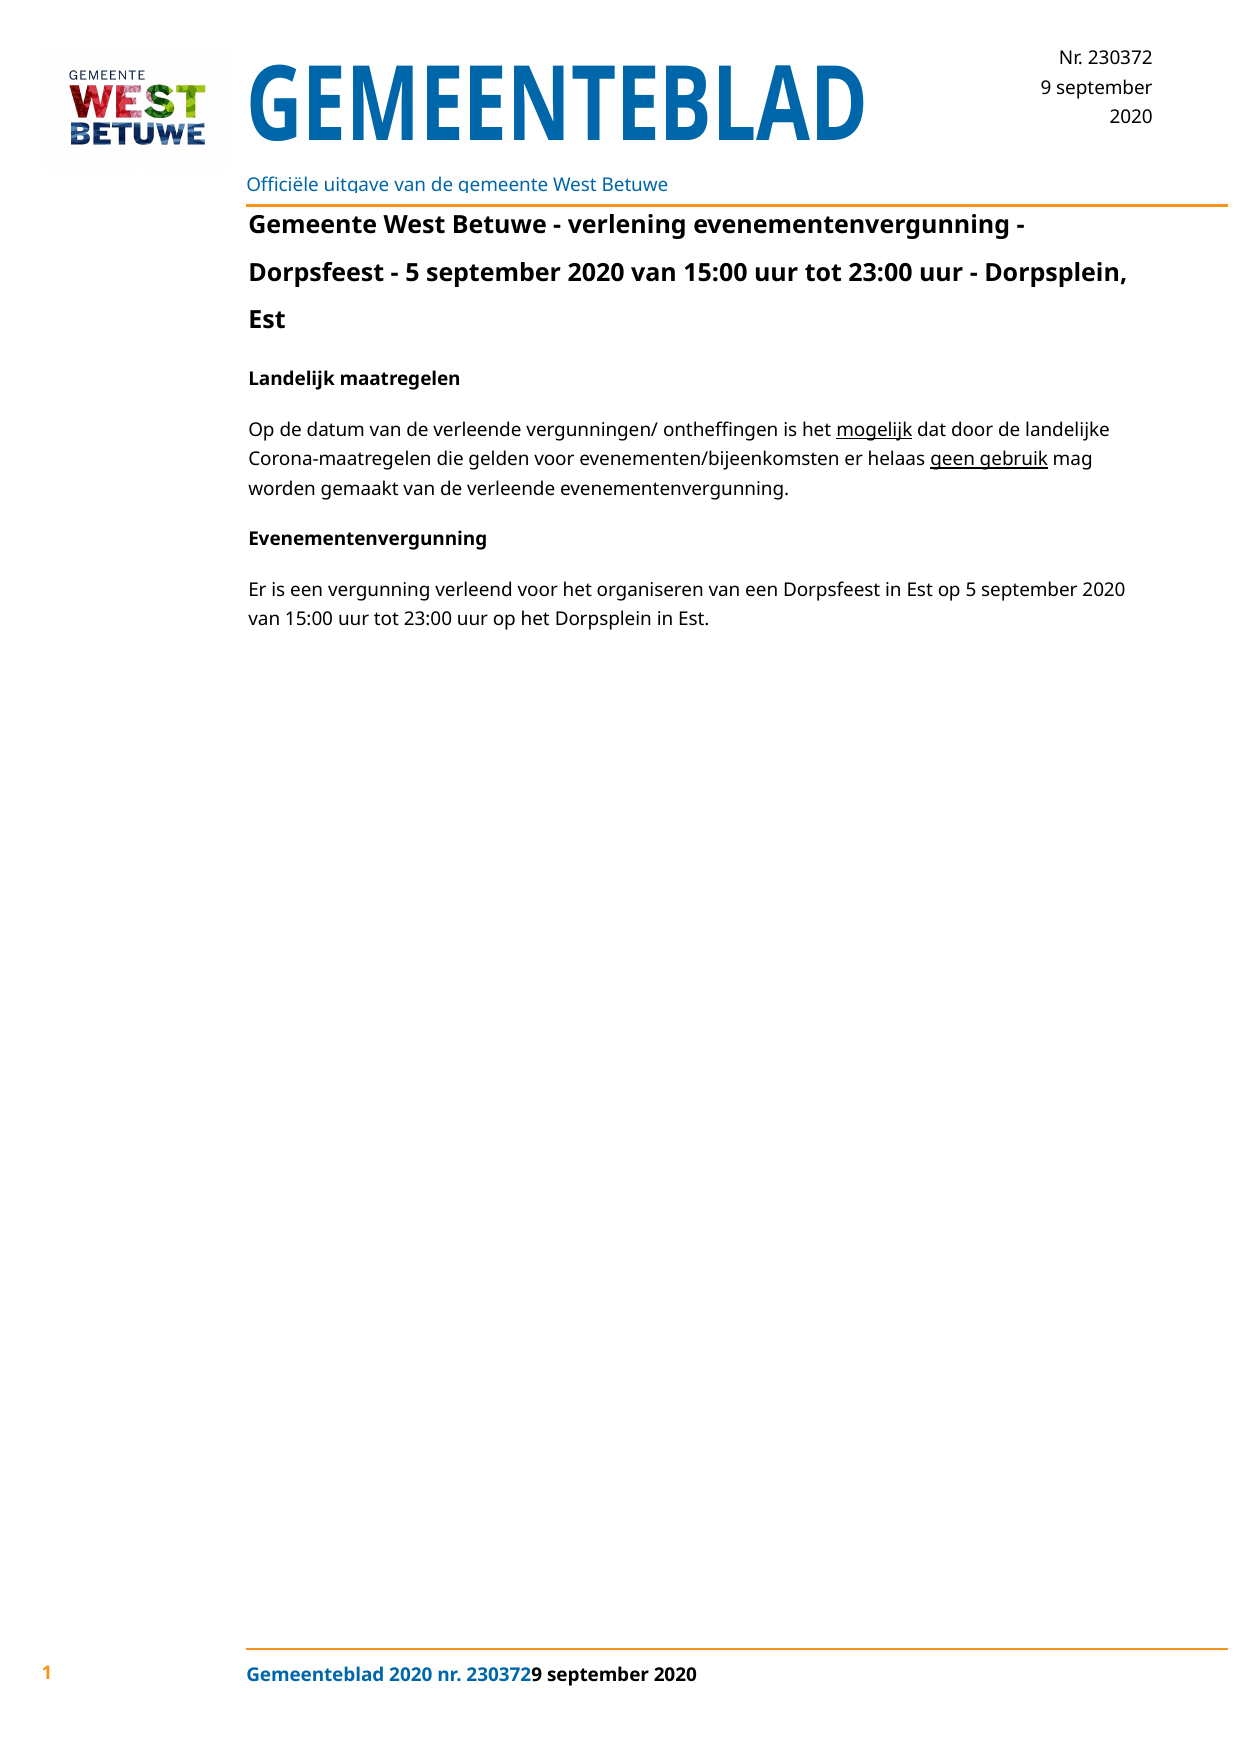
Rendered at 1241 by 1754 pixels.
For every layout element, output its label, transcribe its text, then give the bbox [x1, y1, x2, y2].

picture [41, 47, 231, 172]
text Landelijk maatregelen [248, 366, 1152, 391]
text Evenementenvergunning [248, 526, 1152, 551]
text Op de datum van de verleende vergunningen/ ontheffingen is het mogelijk dat door de landelijke Corona-maatregelen die gelden voor evenementen/bijeenkomsten er helaas geen gebruik mag worden gemaakt van de verleende evenementenvergunning. [248, 416, 1152, 501]
text Gemeente West Betuwe - verlening evenementenvergunning - Dorpsfeest - 5 september 2020 van 15:00 uur tot 23:00 uur - Dorpsplein, Est [248, 207, 1152, 336]
text Er is een vergunning verleend voor het organiseren van een Dorpsfeest in Est op 5 september 2020 van 15:00 uur tot 23:00 uur op het Dorpsplein in Est. [248, 576, 1152, 631]
